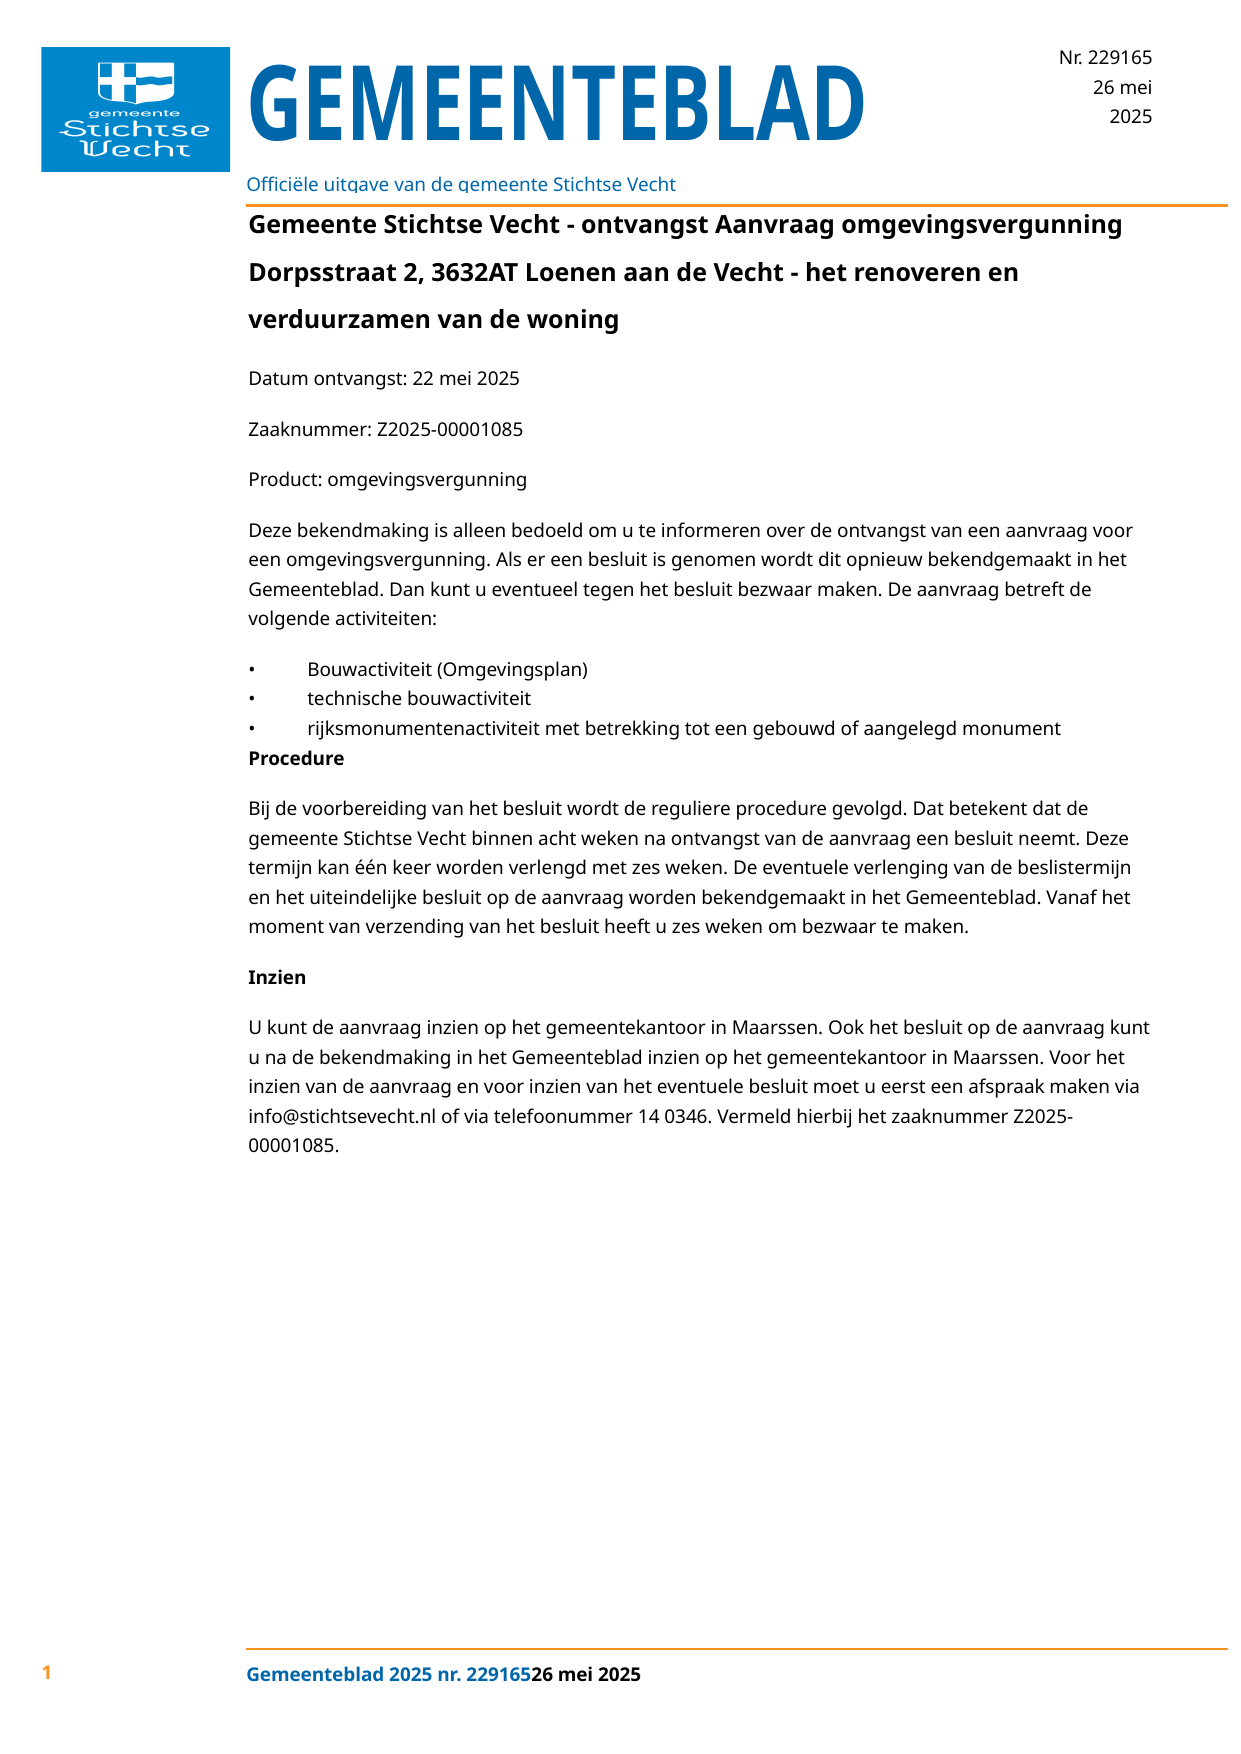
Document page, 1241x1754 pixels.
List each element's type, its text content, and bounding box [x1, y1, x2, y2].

picture [99, 63, 135, 101]
text Inzien [248, 964, 1152, 989]
text Procedure [248, 745, 1152, 770]
text Product: omgevingsvergunning [248, 466, 1152, 492]
text Datum ontvangst: 22 mei 2025 [248, 366, 1152, 391]
picture [137, 63, 174, 103]
text Deze bekendmaking is alleen bedoeld om u te informeren over de ontvangst van een aanvraag voor een omgevingsvergunning. Als er een besluit is genomen wordt dit opnieuw bekendgemaakt in het Gemeenteblad. Dan kunt u eventueel tegen het besluit bezwaar maken. De aanvraag betreft de volgende activiteiten: [248, 517, 1152, 631]
text Bij de voorbereiding van het besluit wordt de reguliere procedure gevolgd. Dat betekent dat de gemeente Stichtse Vecht binnen acht weken na ontvangst van de aanvraag een besluit neemt. Deze termijn kan één keer worden verlengd met zes weken. De eventuele verlenging van de beslistermijn en het uiteindelijke besluit op de aanvraag worden bekendgemaakt in het Gemeenteblad. Vanaf het moment van verzending van het besluit heeft u zes weken om bezwaar te maken. [248, 795, 1152, 939]
list technische bouwactiviteit [248, 686, 1152, 711]
text Gemeente Stichtse Vecht - ontvangst Aanvraag omgevingsvergunning Dorpsstraat 2, 3632AT Loenen aan de Vecht - het renoveren en verduurzamen van de woning [248, 207, 1152, 336]
text U kunt de aanvraag inzien op het gemeentekantoor in Maarssen. Ook het besluit op de aanvraag kunt u na de bekendmaking in het Gemeenteblad inzien op het gemeentekantoor in Maarssen. Voor het inzien van de aanvraag en voor inzien van het eventuele besluit moet u eerst een afspraak maken via info@stichtsevecht.nl of via telefoonummer 14 0346. Vermeld hierbij het zaaknummer Z2025-00001085. [248, 1014, 1152, 1158]
list rijksmonumentenactiviteit met betrekking tot een gebouwd of aangelegd monument [248, 715, 1152, 741]
text Zaaknummer: Z2025-00001085 [248, 416, 1152, 442]
list Bouwactiviteit (Omgevingsplan) [248, 656, 1152, 682]
